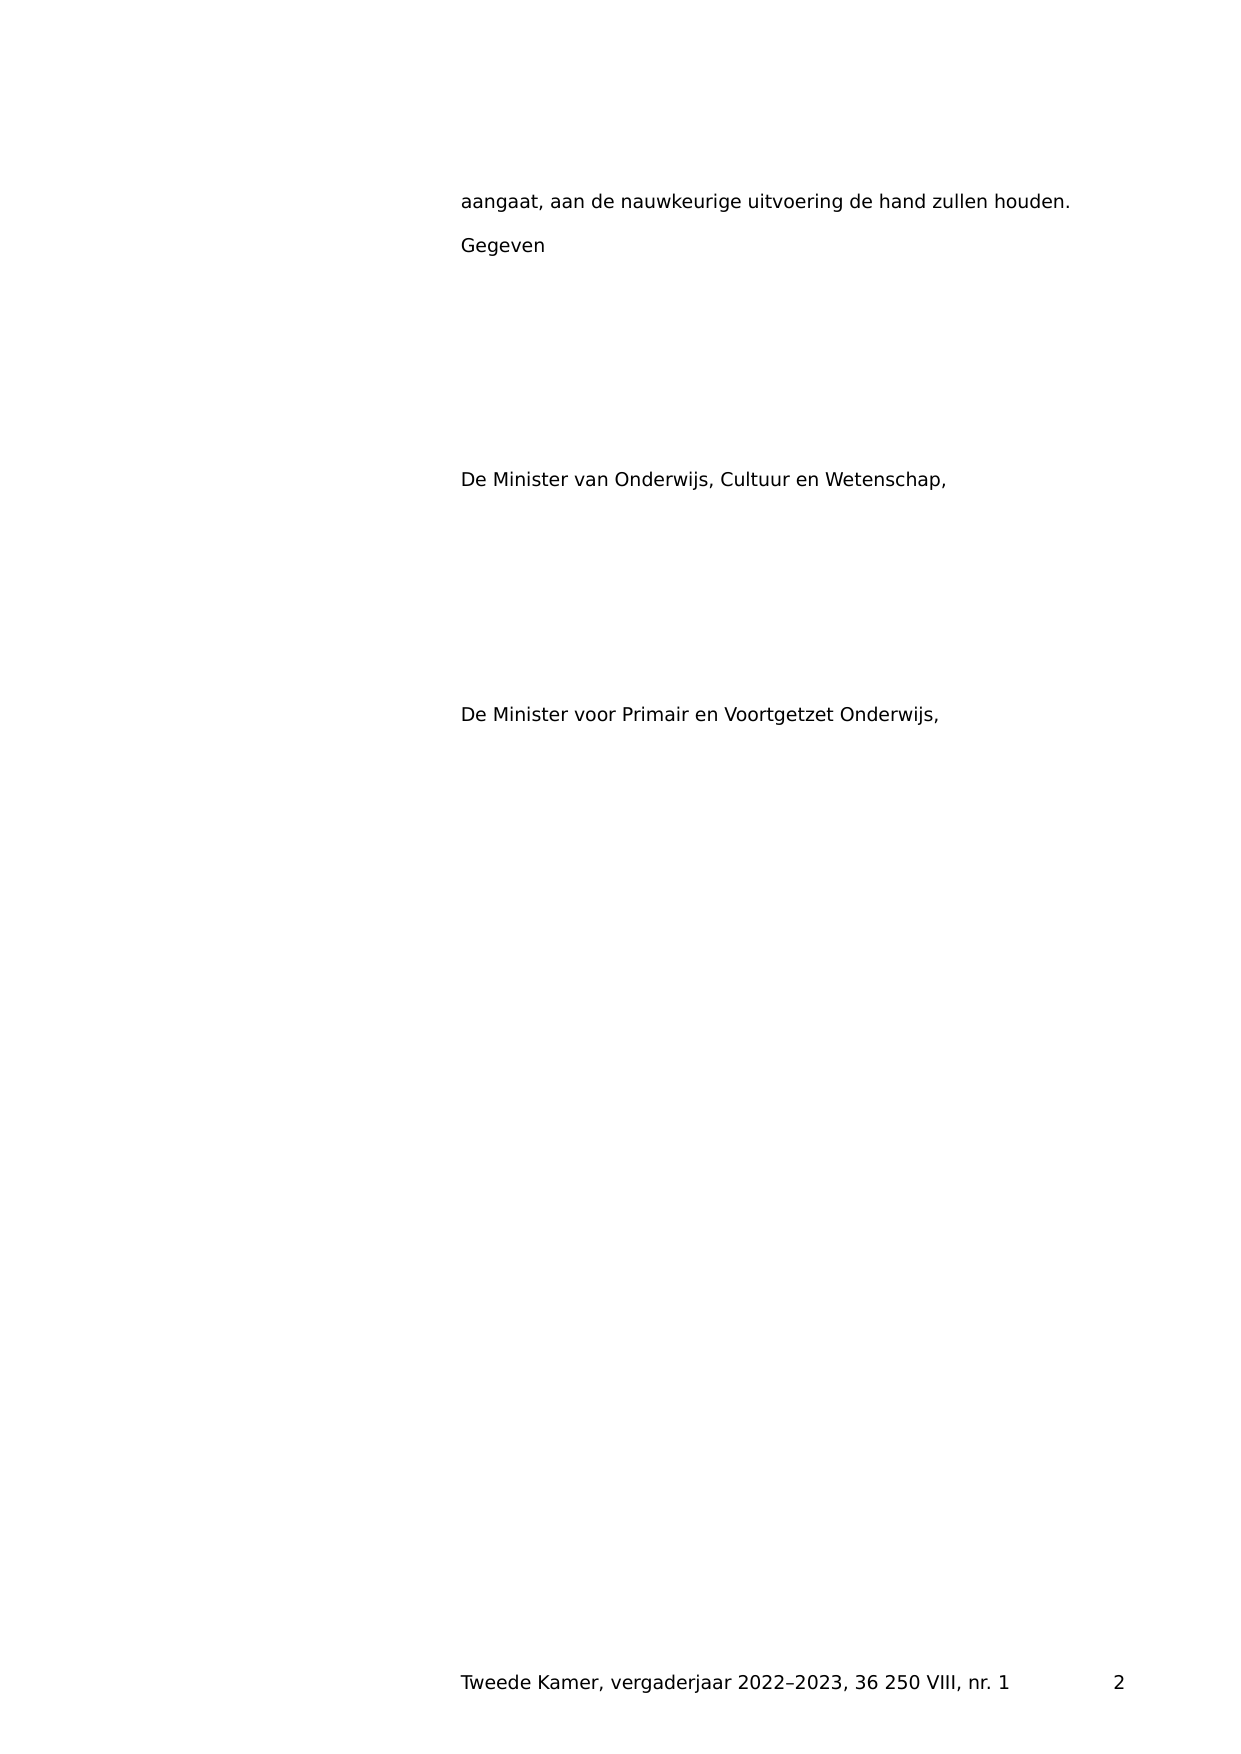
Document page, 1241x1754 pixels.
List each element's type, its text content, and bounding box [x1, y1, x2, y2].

text De Minister van Onderwijs, Cultuur en Wetenschap, [461, 469, 1125, 491]
text De Minister voor Primair en Voortgetzet Onderwijs, [461, 704, 1125, 726]
text aangaat, aan de nauwkeurige uitvoering de hand zullen houden. [461, 191, 1125, 213]
text Gegeven [461, 213, 1125, 257]
